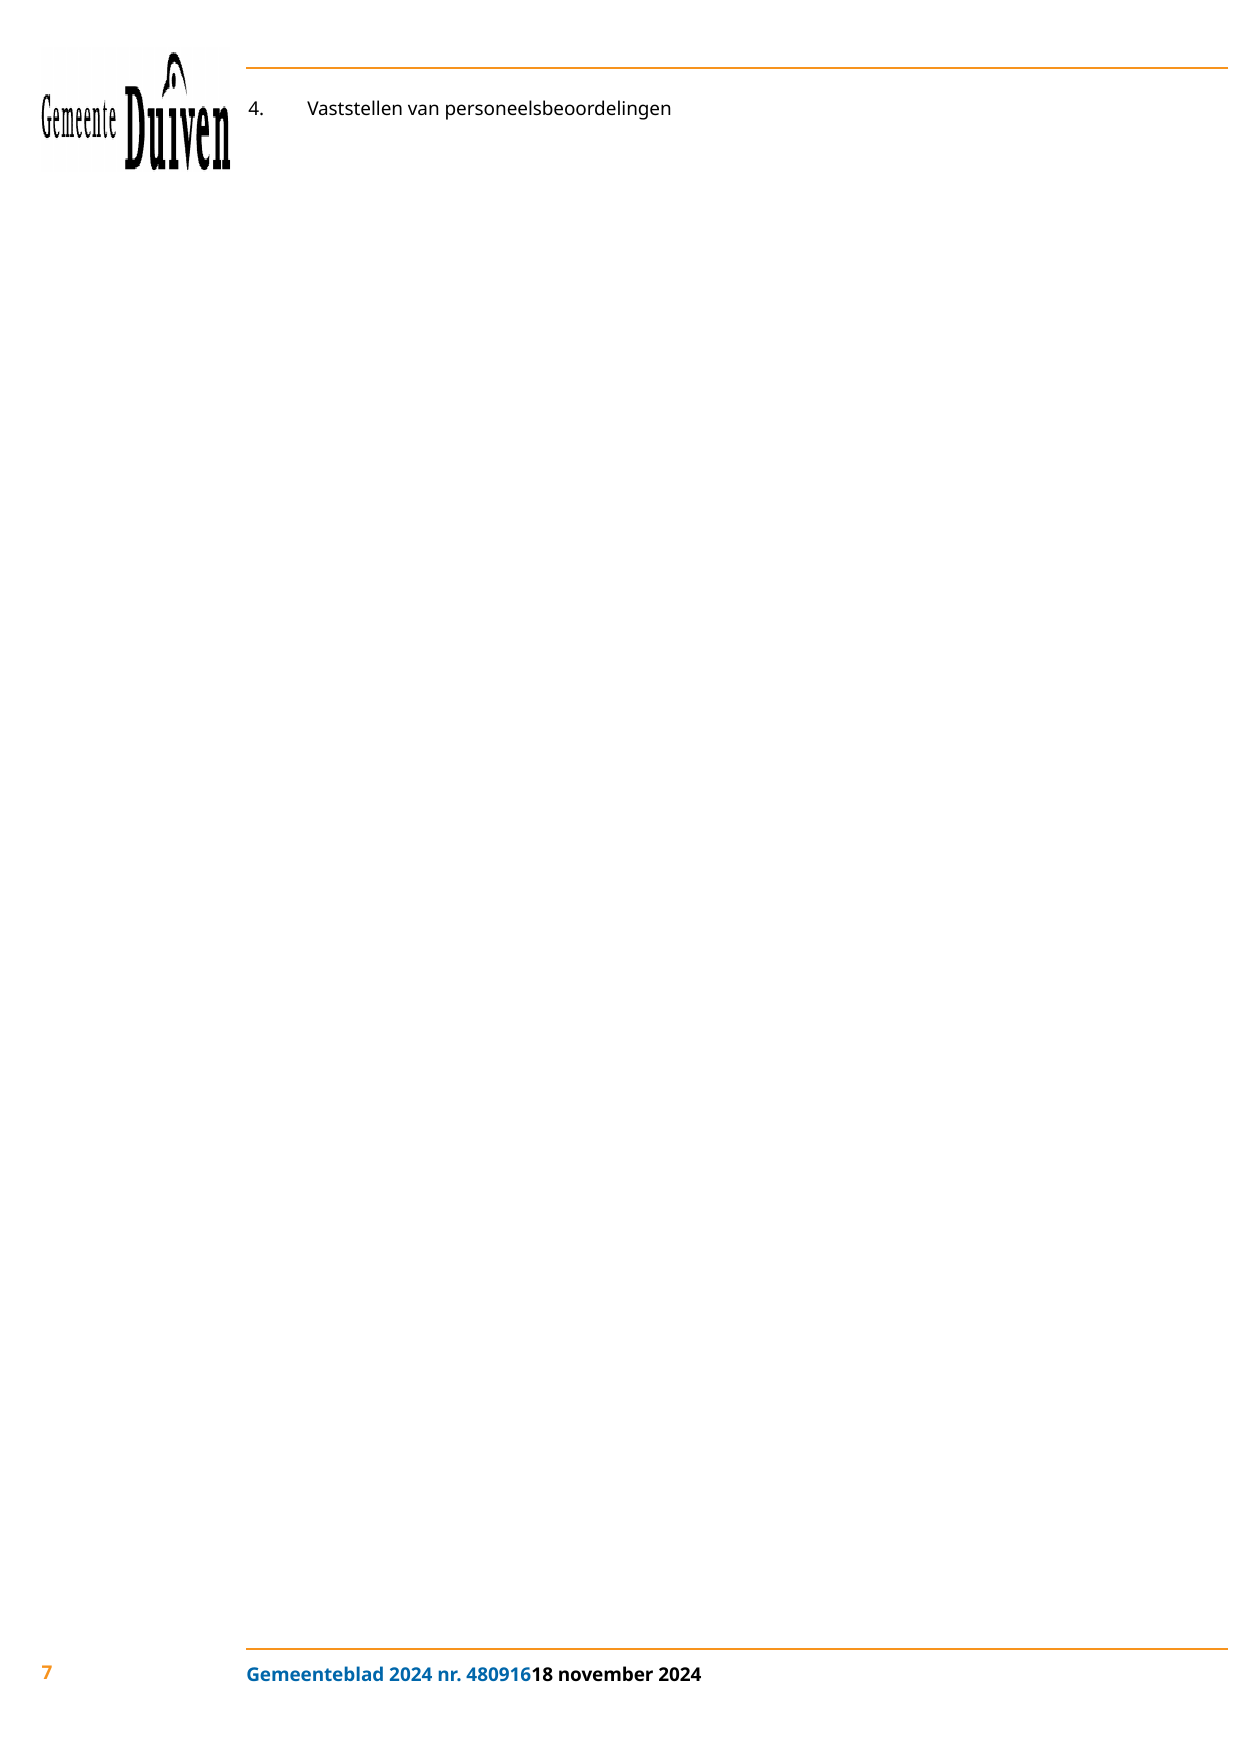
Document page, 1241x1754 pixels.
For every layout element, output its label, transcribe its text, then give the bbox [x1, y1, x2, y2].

list Vaststellen van personeelsbeoordelingen‎‎ [248, 95, 1152, 121]
picture [41, 47, 231, 172]
